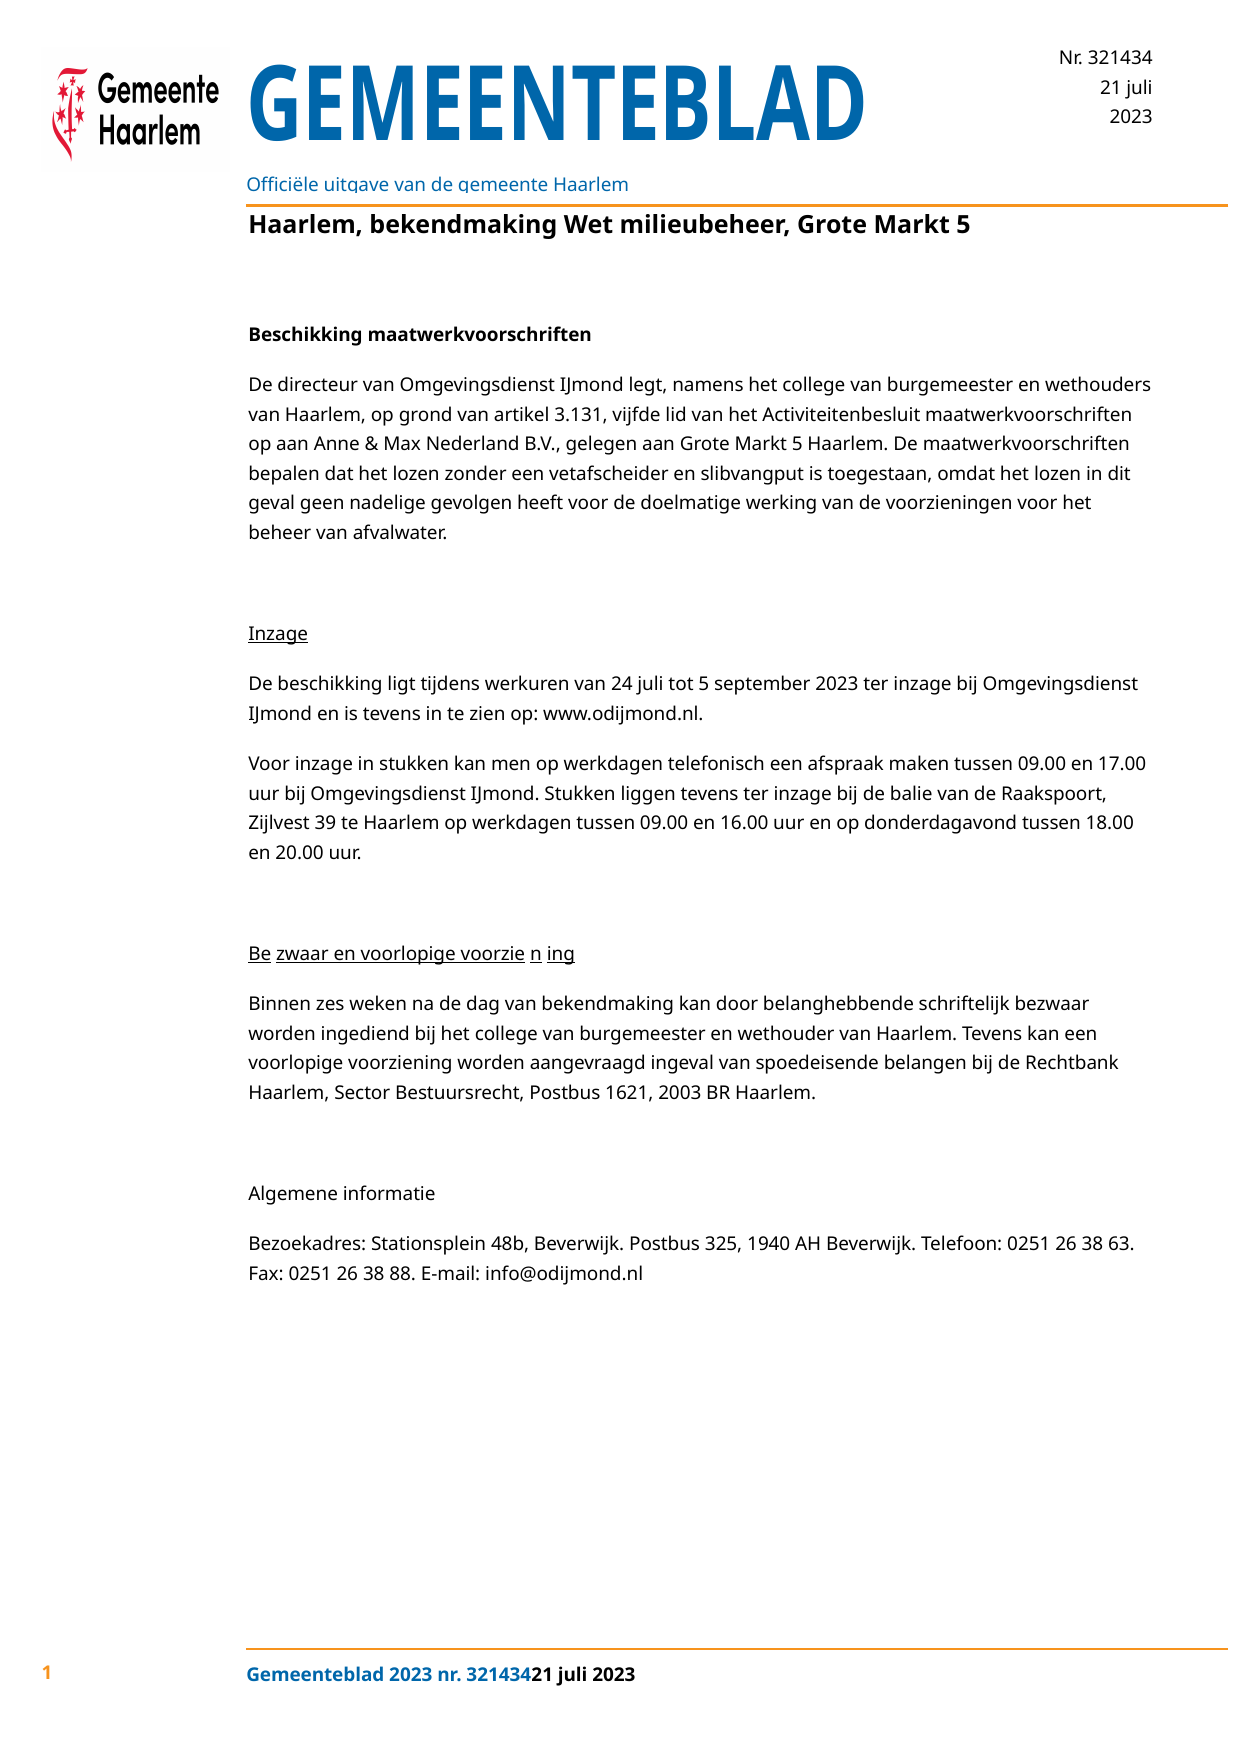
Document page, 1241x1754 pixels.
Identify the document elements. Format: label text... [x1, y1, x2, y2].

text Inzage [248, 620, 1152, 646]
text Be zwaar en voorlopige voorzie n ing [248, 940, 1152, 966]
text Haarlem, bekendmaking Wet milieubeheer, Grote Markt 5 [248, 207, 1152, 241]
text Algemene informatie [248, 1180, 1152, 1206]
text De directeur van Omgevingsdienst IJmond legt, namens het college van burgemeester en wethouders van Haarlem, op grond van artikel 3.131, vijfde lid van het Activiteitenbesluit maatwerkvoorschriften op aan Anne & Max Nederland B.V., gelegen aan Grote Markt 5 Haarlem. De maatwerkvoorschriften bepalen dat het lozen zonder een vetafscheider en slibvangput is toegestaan, omdat het lozen in dit geval geen nadelige gevolgen heeft voor de doelmatige werking van de voorzieningen voor het beheer van afvalwater. [248, 371, 1152, 545]
text Binnen zes weken na de dag van bekendmaking kan door belanghebbende schriftelijk bezwaar worden ingediend bij het college van burgemeester en wethouder van Haarlem. Tevens kan een voorlopige voorziening worden aangevraagd ingeval van spoedeisende belangen bij de Rechtbank Haarlem, Sector Bestuursrecht, Postbus 1621, 2003 BR Haarlem. [248, 990, 1152, 1105]
text De beschikking ligt tijdens werkuren van 24 juli tot 5 september 2023 ter inzage bij Omgevingsdienst IJmond en is tevens in te zien op: www.odijmond.nl. [248, 670, 1152, 726]
text Beschikking maatwerkvoorschriften [248, 321, 1152, 346]
picture [41, 47, 231, 172]
text Voor inzage in stukken kan men op werkdagen telefonisch een afspraak maken tussen 09.00 en 17.00 uur bij Omgevingsdienst IJmond. Stukken liggen tevens ter inzage bij de balie van de Raakspoort, Zijlvest 39 te Haarlem op werkdagen tussen 09.00 en 16.00 uur en op donderdagavond tussen 18.00 en 20.00 uur. [248, 750, 1152, 865]
text Bezoekadres: Stationsplein 48b, Beverwijk. Postbus 325, 1940 AH Beverwijk. Telefoon: 0251 26 38 63. Fax: 0251 26 38 88. E-mail: info@odijmond.nl [248, 1230, 1152, 1286]
